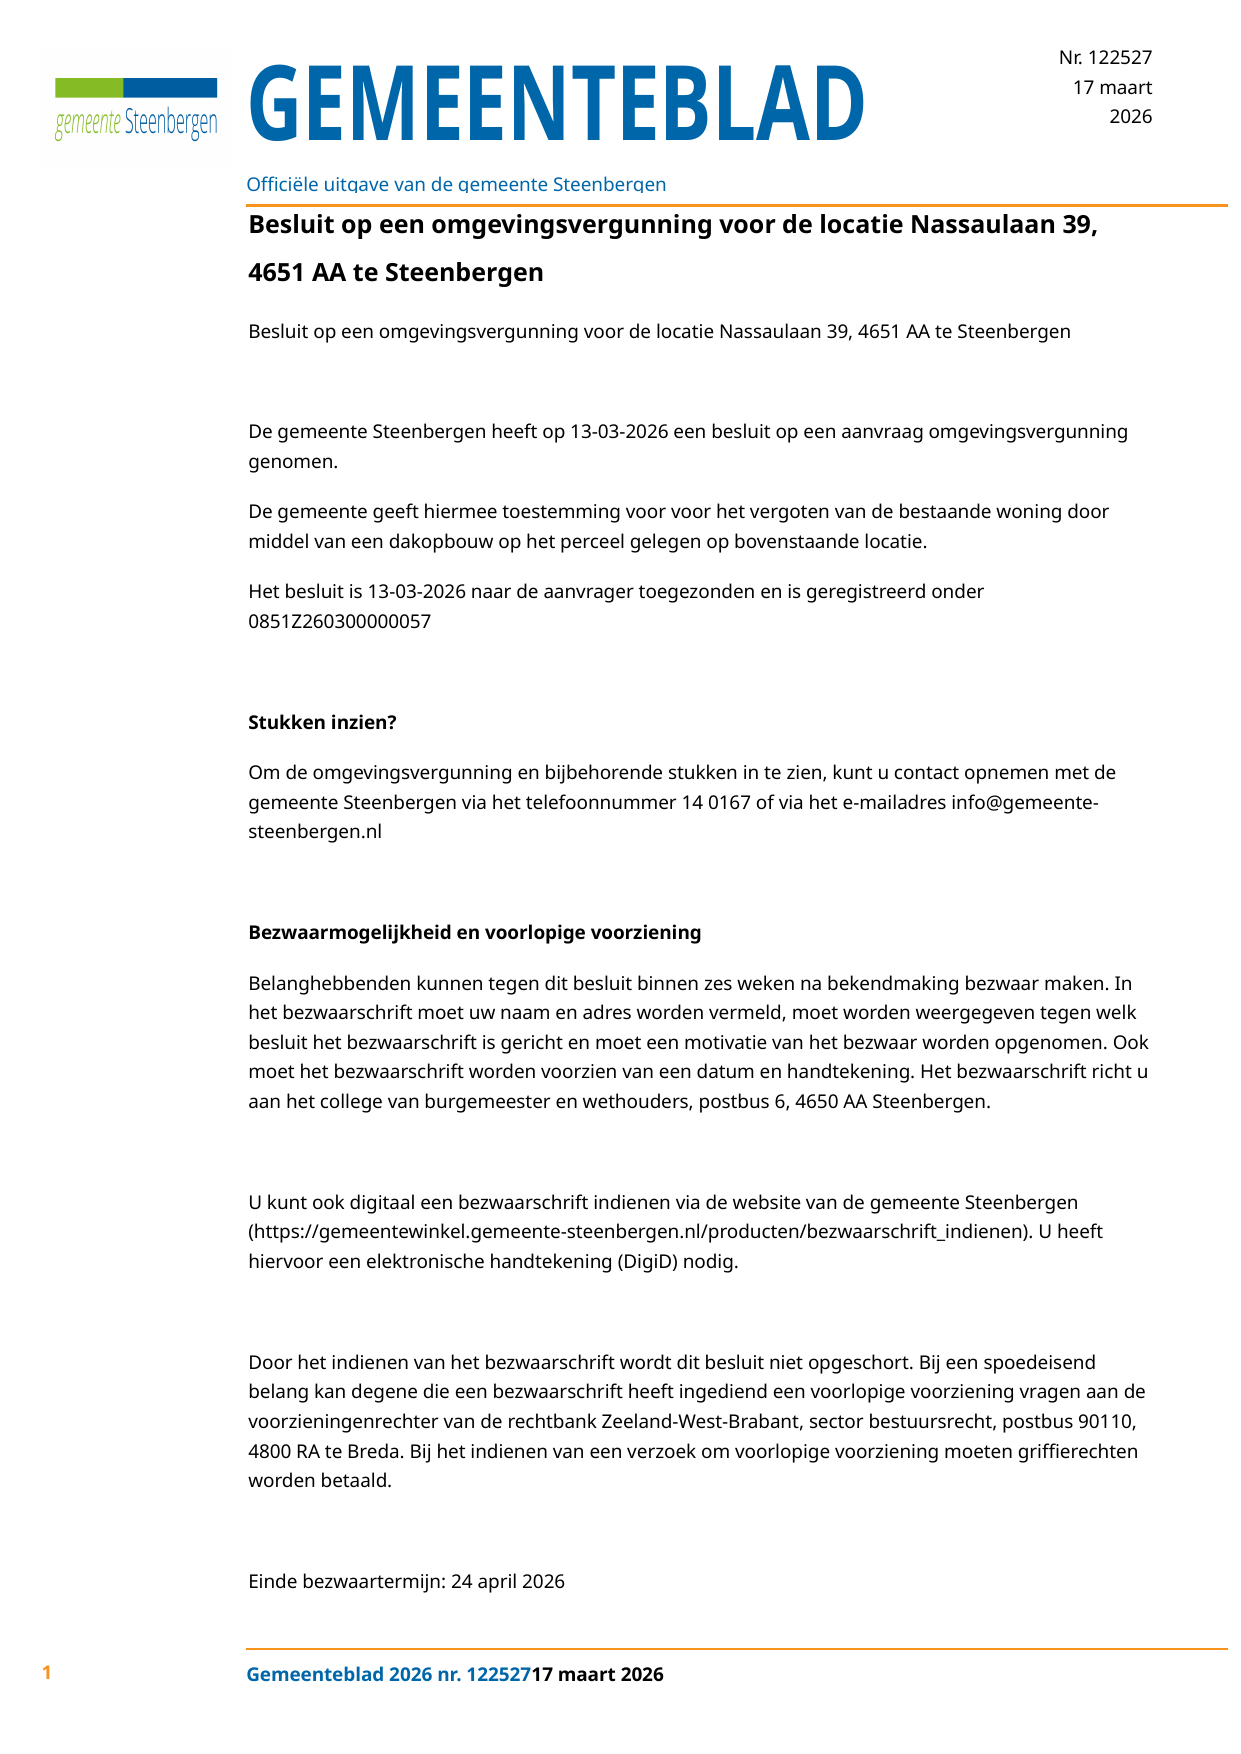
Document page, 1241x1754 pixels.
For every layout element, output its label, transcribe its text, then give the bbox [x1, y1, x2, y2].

text Stukken inzien? [248, 709, 1152, 735]
text Besluit op een omgevingsvergunning voor de locatie Nassaulaan 39, 4651 AA te Steenbergen [248, 318, 1152, 344]
text Om de omgevingsvergunning en bijbehorende stukken in te zien, kunt u contact opnemen met de gemeente Steenbergen via het telefoonnummer 14 0167 of via het e-mailadres info@gemeente-steenbergen.nl [248, 759, 1152, 844]
text Het besluit is 13-03-2026 naar de aanvrager toegezonden en is geregistreerd onder 0851Z260300000057 [248, 579, 1152, 634]
picture [41, 47, 231, 172]
text Besluit op een omgevingsvergunning voor de locatie Nassaulaan 39, 4651 AA te Steenbergen [248, 207, 1152, 288]
text Door het indienen van het bezwaarschrift wordt dit besluit niet opgeschort. Bij een spoedeisend belang kan degene die een bezwaarschrift heeft ingediend een voorlopige voorziening vragen aan de voorzieningenrechter van de rechtbank Zeeland-West-Brabant, sector bestuursrecht, postbus 90110, 4800 RA te Breda. Bij het indienen van een verzoek om voorlopige voorziening moeten griffierechten worden betaald. [248, 1349, 1152, 1493]
text Belanghebbenden kunnen tegen dit besluit binnen zes weken na bekendmaking bezwaar maken. In het bezwaarschrift moet uw naam en adres worden vermeld, moet worden weergegeven tegen welk besluit het bezwaarschrift is gericht en moet een motivatie van het bezwaar worden opgenomen. Ook moet het bezwaarschrift worden voorzien van een datum en handtekening. Het bezwaarschrift richt u aan het college van burgemeester en wethouders, postbus 6, 4650 AA Steenbergen. [248, 970, 1152, 1114]
text Einde bezwaartermijn: 24 april 2026 [248, 1568, 1152, 1594]
text De gemeente geeft hiermee toestemming voor voor het vergoten van de bestaande woning door middel van een dakopbouw op het perceel gelegen op bovenstaande locatie. [248, 499, 1152, 554]
text U kunt ook digitaal een bezwaarschrift indienen via de website van de gemeente Steenbergen (https://gemeentewinkel.gemeente-steenbergen.nl/producten/bezwaarschrift_indienen). U heeft hiervoor een elektronische handtekening (DigiD) nodig. [248, 1189, 1152, 1274]
text Bezwaarmogelijkheid en voorlopige voorziening [248, 919, 1152, 945]
text De gemeente Steenbergen heeft op 13-03-2026 een besluit op een aanvraag omgevingsvergunning genomen. [248, 419, 1152, 474]
